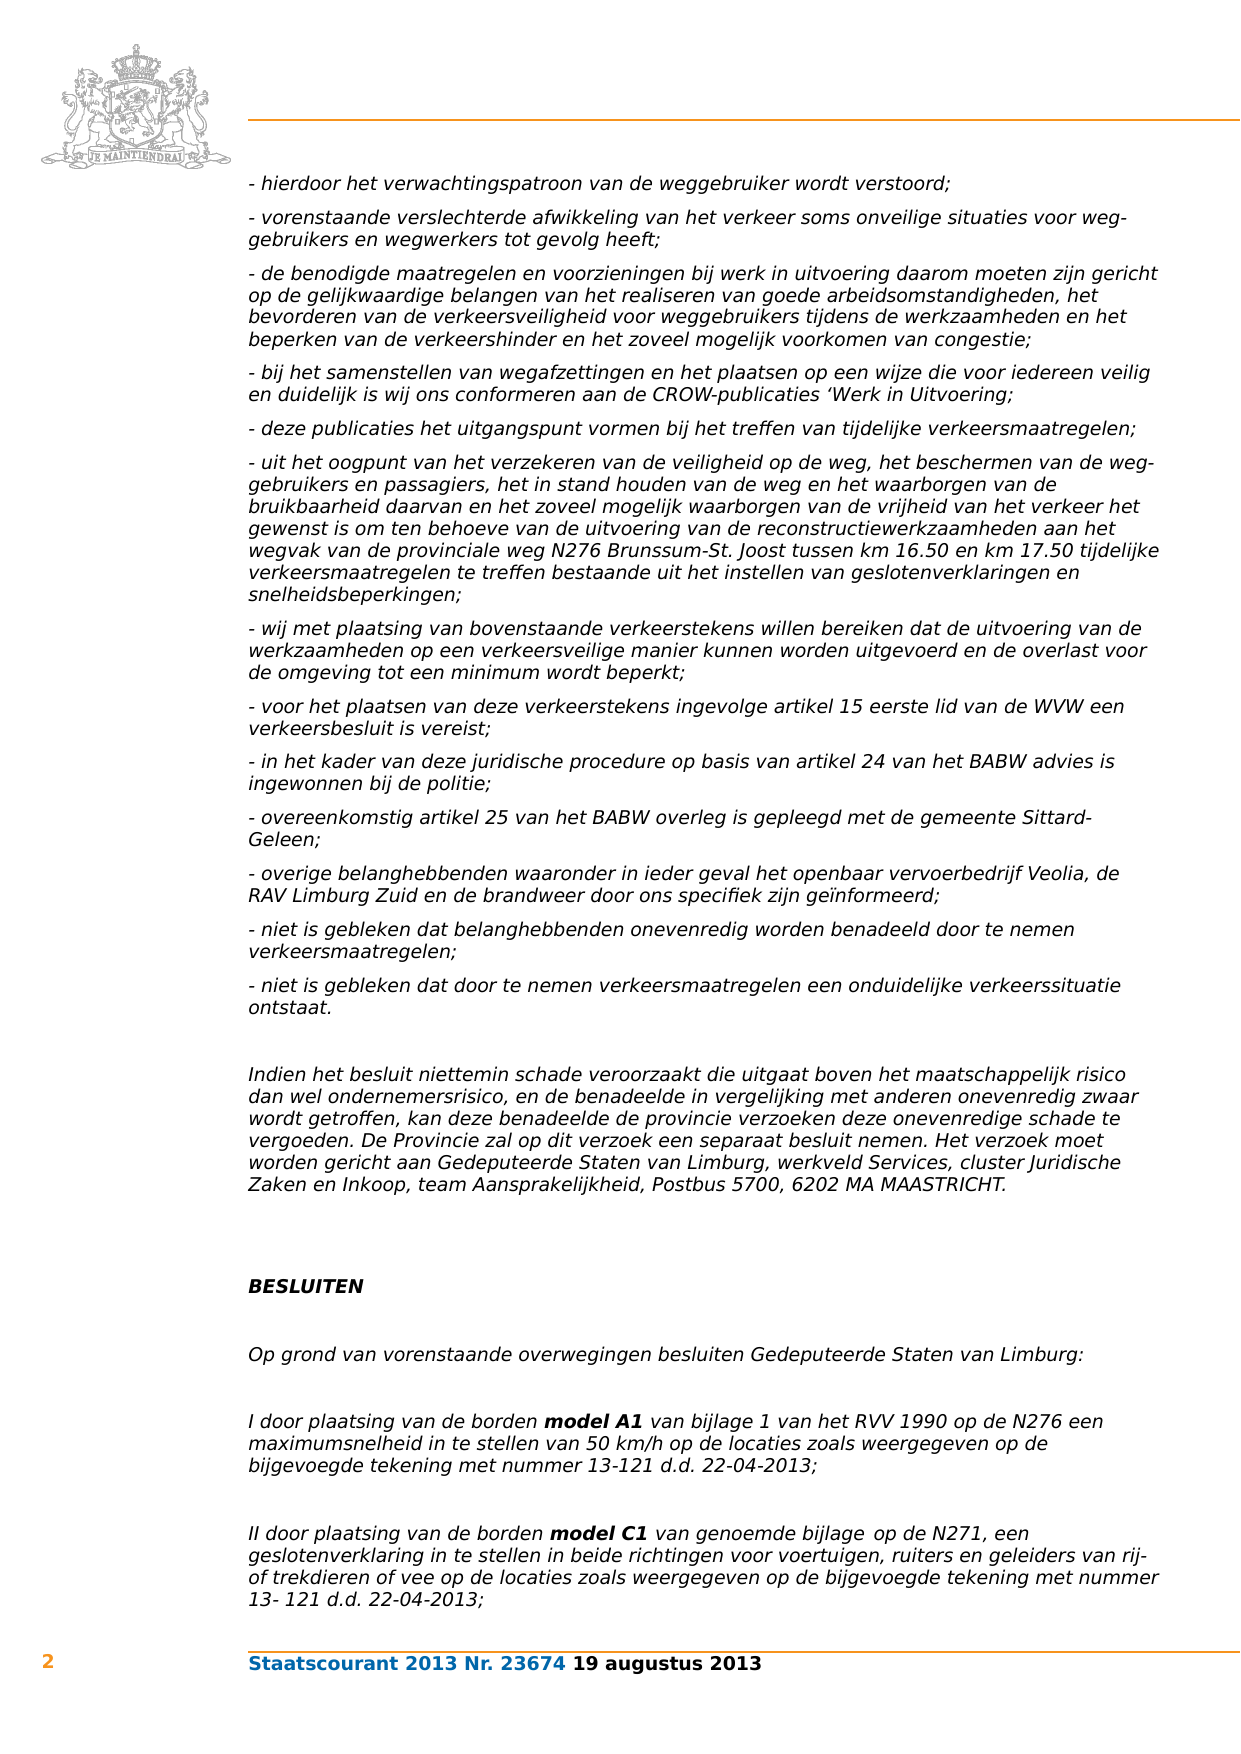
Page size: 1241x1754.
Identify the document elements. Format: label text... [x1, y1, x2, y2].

text - deze publicaties het uitgangspunt vormen bij het treffen van tijdelijke verkeersmaatregelen; [248, 418, 1163, 440]
text - voor het plaatsen van deze verkeerstekens ingevolge artikel 15 eerste lid van de WVW een verkeersbesluit is vereist; [248, 696, 1163, 739]
text - wij met plaatsing van bovenstaande verkeerstekens willen bereiken dat de uitvoering van de werkzaamheden op een verkeersveilige manier kunnen worden uitgevoerd en de overlast voor de omgeving tot een minimum wordt beperkt; [248, 618, 1163, 684]
text I door plaatsing van de borden model A1 van bijlage 1 van het RVV 1990 op de N276 een maximumsnelheid in te stellen van 50 km/h op de locaties zoals weergegeven op de bijgevoegde tekening met nummer 13-121 d.d. 22-04-2013; [248, 1411, 1163, 1477]
text II door plaatsing van de borden model C1 van genoemde bijlage op de N271, een geslotenverklaring in te stellen in beide richtingen voor voertuigen, ruiters en geleiders van rij- of trekdieren of vee op de locaties zoals weergegeven op de bijgevoegde tekening met nummer 13- 121 d.d. 22-04-2013; [248, 1523, 1163, 1611]
text - bij het samenstellen van wegafzettingen en het plaatsen op een wijze die voor iedereen veilig en duidelijk is wij ons conformeren aan de CROW-publicaties ‘Werk in Uitvoering; [248, 362, 1163, 406]
text - niet is gebleken dat door te nemen verkeersmaatregelen een onduidelijke verkeerssituatie ontstaat. [248, 975, 1163, 1019]
text Indien het besluit niettemin schade veroorzaakt die uitgaat boven het maatschappelijk risico dan wel ondernemersrisico, en de benadeelde in vergelijking met anderen onevenredig zwaar wordt getroffen, kan deze benadeelde de provincie verzoeken deze onevenredige schade te vergoeden. De Provincie zal op dit verzoek een separaat besluit nemen. Het verzoek moet worden gericht aan Gedeputeerde Staten van Limburg, werkveld Services, cluster Juridische Zaken en Inkoop, team Aansprakelijkheid, Postbus 5700, 6202 MA MAASTRICHT. [248, 1064, 1163, 1196]
text - hierdoor het verwachtingspatroon van de weggebruiker wordt verstoord; [248, 173, 1163, 195]
text - overeenkomstig artikel 25 van het BABW overleg is gepleegd met de gemeente Sittard-Geleen; [248, 807, 1163, 851]
text Op grond van vorenstaande overwegingen besluiten Gedeputeerde Staten van Limburg: [248, 1343, 1163, 1366]
text - vorenstaande verslechterde afwikkeling van het verkeer soms onveilige situaties voor weg-gebruikers en wegwerkers tot gevolg heeft; [248, 207, 1163, 251]
picture [41, 44, 231, 169]
text - in het kader van deze juridische procedure op basis van artikel 24 van het BABW advies is ingewonnen bij de politie; [248, 751, 1163, 795]
text - niet is gebleken dat belanghebbenden onevenredig worden benadeeld door te nemen verkeersmaatregelen; [248, 919, 1163, 963]
text BESLUITEN [248, 1276, 1163, 1298]
text - overige belanghebbenden waaronder in ieder geval het openbaar vervoerbedrijf Veolia, de RAV Limburg Zuid en de brandweer door ons specifiek zijn geïnformeerd; [248, 863, 1163, 907]
text - de benodigde maatregelen en voorzieningen bij werk in uitvoering daarom moeten zijn gericht op de gelijkwaardige belangen van het realiseren van goede arbeidsomstandigheden, het bevorderen van de verkeersveiligheid voor weggebruikers tijdens de werkzaamheden en het beperken van de verkeershinder en het zoveel mogelijk voorkomen van congestie; [248, 262, 1163, 350]
text - uit het oogpunt van het verzekeren van de veiligheid op de weg, het beschermen van de weg-gebruikers en passagiers, het in stand houden van de weg en het waarborgen van de bruikbaarheid daarvan en het zoveel mogelijk waarborgen van de vrijheid van het verkeer het gewenst is om ten behoeve van de uitvoering van de reconstructiewerkzaamheden aan het wegvak van de provinciale weg N276 Brunssum-St. Joost tussen km 16.50 en km 17.50 tijdelijke verkeersmaatregelen te treffen bestaande uit het instellen van geslotenverklaringen en snelheidsbeperkingen; [248, 452, 1163, 606]
